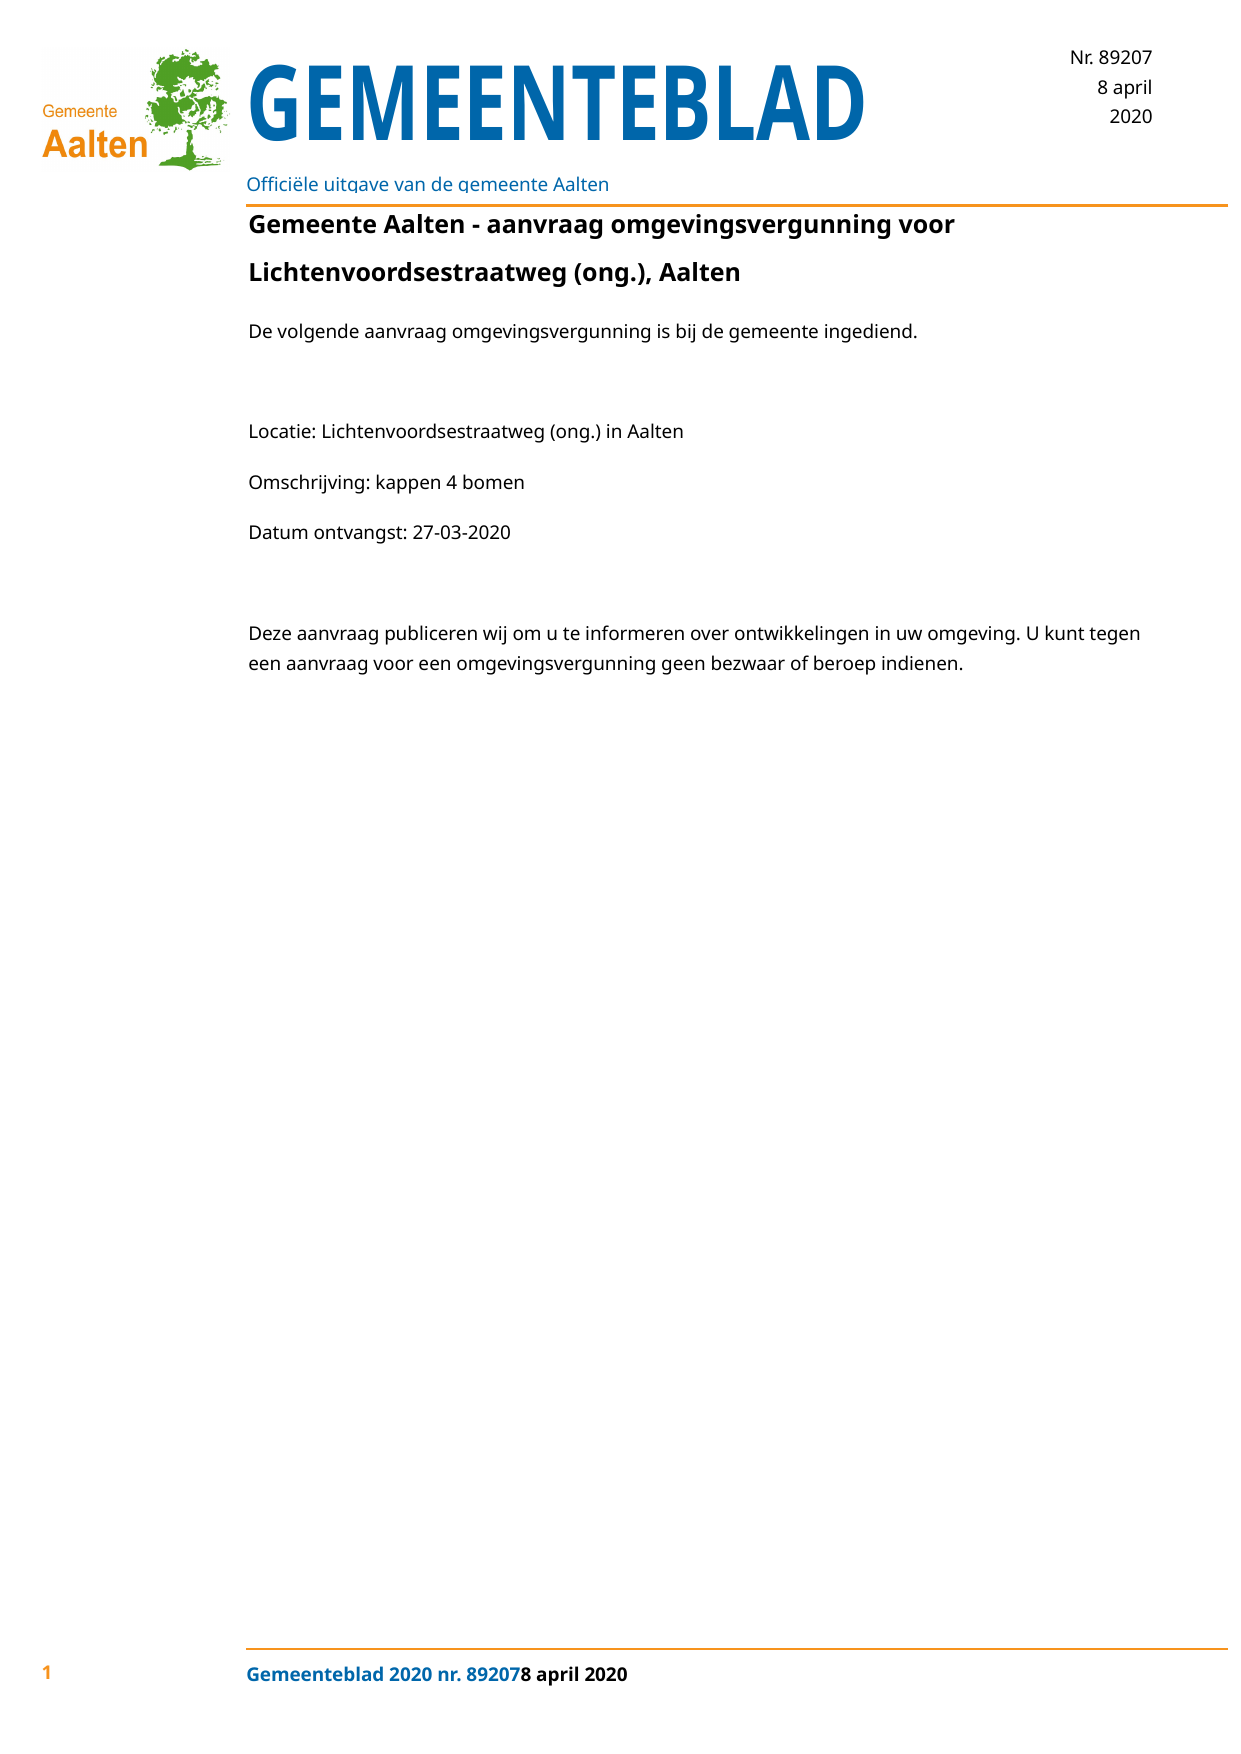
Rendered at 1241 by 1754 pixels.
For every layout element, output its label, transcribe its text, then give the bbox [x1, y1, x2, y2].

text Deze aanvraag publiceren wij om u te informeren over ontwikkelingen in uw omgeving. U kunt tegen een aanvraag voor een omgevingsvergunning geen bezwaar of beroep indienen. [248, 620, 1152, 676]
picture [41, 47, 231, 172]
text Locatie: Lichtenvoordsestraatweg (ong.) in Aalten [248, 419, 1152, 444]
text Datum ontvangst: 27-03-2020 [248, 519, 1152, 545]
text De volgende aanvraag omgevingsvergunning is bij de gemeente ingediend. [248, 318, 1152, 344]
text Gemeente Aalten - aanvraag omgevingsvergunning voor Lichtenvoordsestraatweg (ong.), Aalten [248, 207, 1152, 288]
text Omschrijving: kappen 4 bomen [248, 469, 1152, 495]
